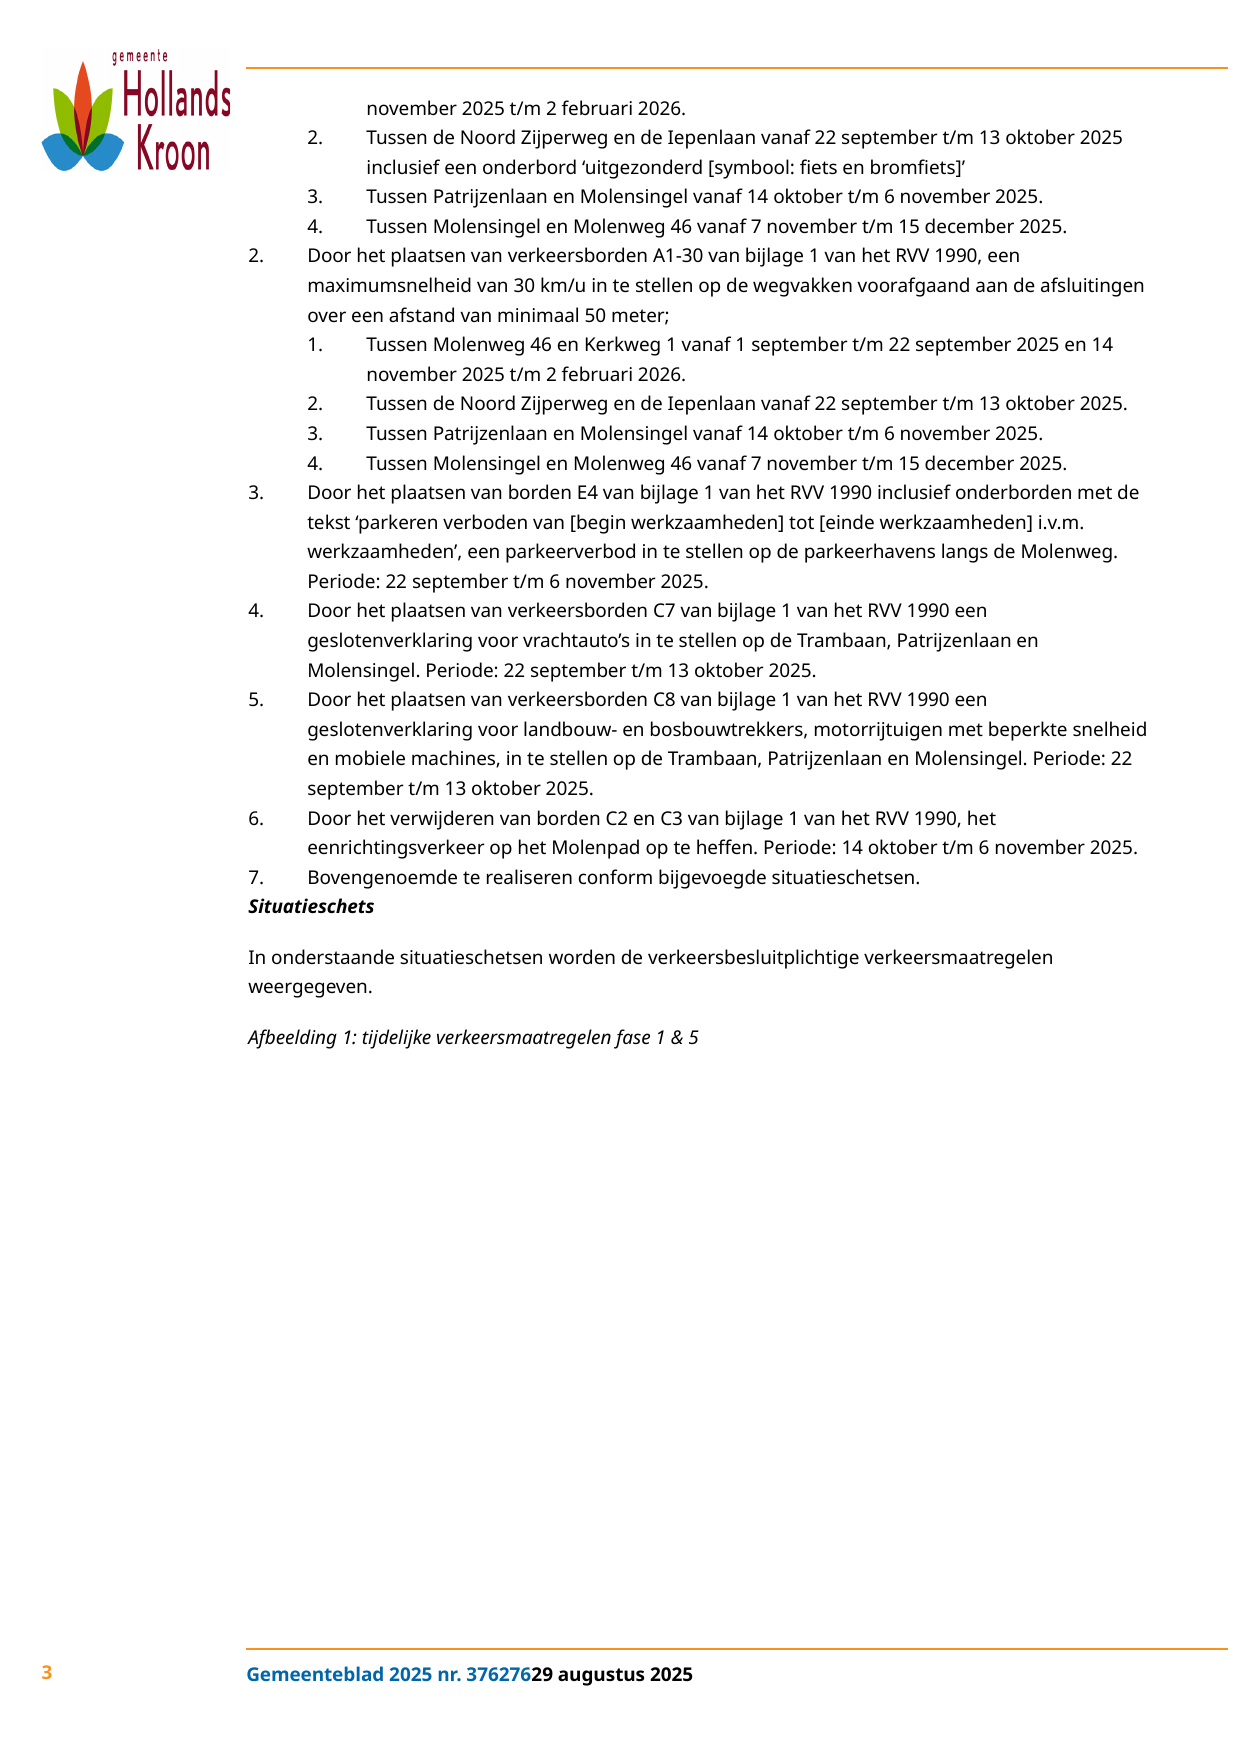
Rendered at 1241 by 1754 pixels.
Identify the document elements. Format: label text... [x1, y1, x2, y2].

list Door het plaatsen van verkeersborden A1-30 van bijlage 1 van het RVV 1990, een maximumsnelheid van 30 km/u in te stellen op de wegvakken voorafgaand aan de afsluitingen over een afstand van minimaal 50 meter; [248, 243, 1152, 328]
list Tussen Patrijzenlaan en Molensingel vanaf 14 oktober t/m 6 november 2025. [307, 183, 1152, 209]
list Door het plaatsen van borden E4 van bijlage 1 van het RVV 1990 inclusief onderborden met de tekst ‘parkeren verboden van [begin werkzaamheden] tot [einde werkzaamheden] i.v.m. werkzaamheden’, een parkeerverbod in te stellen op de parkeerhavens langs de Molenweg. Periode: 22 september t/m 6 november 2025. [248, 479, 1152, 594]
text Afbeelding 1: tijdelijke verkeersmaatregelen fase 1 & 5 [248, 1024, 1152, 1050]
list Tussen de Noord Zijperweg en de Iepenlaan vanaf 22 september t/m 13 oktober 2025 inclusief een onderbord ‘uitgezonderd [symbool: fiets en bromfiets]’ [307, 124, 1152, 180]
list Tussen Molenweg 46 en Kerkweg 1 vanaf 1 september t/m 22 september 2025 en 14 november 2025 t/m 2 februari 2026. [307, 331, 1152, 387]
list Bovengenoemde te realiseren conform bijgevoegde situatieschetsen. [248, 864, 1152, 890]
list Tussen Patrijzenlaan en Molensingel vanaf 14 oktober t/m 6 november 2025. [307, 420, 1152, 446]
list Tussen de Noord Zijperweg en de Iepenlaan vanaf 22 september t/m 13 oktober 2025. [307, 391, 1152, 416]
list Door het plaatsen van verkeersborden C7 van bijlage 1 van het RVV 1990 een geslotenverklaring voor vrachtauto’s in te stellen op de Trambaan, Patrijzenlaan en Molensingel. Periode: 22 september t/m 13 oktober 2025. [248, 598, 1152, 683]
text Situatieschets [248, 893, 1152, 919]
list Tussen Molensingel en Molenweg 46 vanaf 7 november t/m 15 december 2025. [307, 450, 1152, 476]
list Door het verwijderen van borden C2 en C3 van bijlage 1 van het RVV 1990, het eenrichtingsverkeer op het Molenpad op te heffen. Periode: 14 oktober t/m 6 november 2025. [248, 805, 1152, 860]
list november 2025 t/m 2 februari 2026. [307, 95, 1152, 121]
list Tussen Molensingel en Molenweg 46 vanaf 7 november t/m 15 december 2025. [307, 213, 1152, 239]
list Door het plaatsen van verkeersborden C8 van bijlage 1 van het RVV 1990 een geslotenverklaring voor landbouw- en bosbouwtrekkers, motorrijtuigen met beperkte snelheid en mobiele machines, in te stellen op de Trambaan, Patrijzenlaan en Molensingel. Periode: 22 september t/m 13 oktober 2025. [248, 686, 1152, 801]
text In onderstaande situatieschetsen worden de verkeersbesluitplichtige verkeersmaatregelen weergegeven. [248, 944, 1152, 999]
picture [41, 47, 231, 172]
